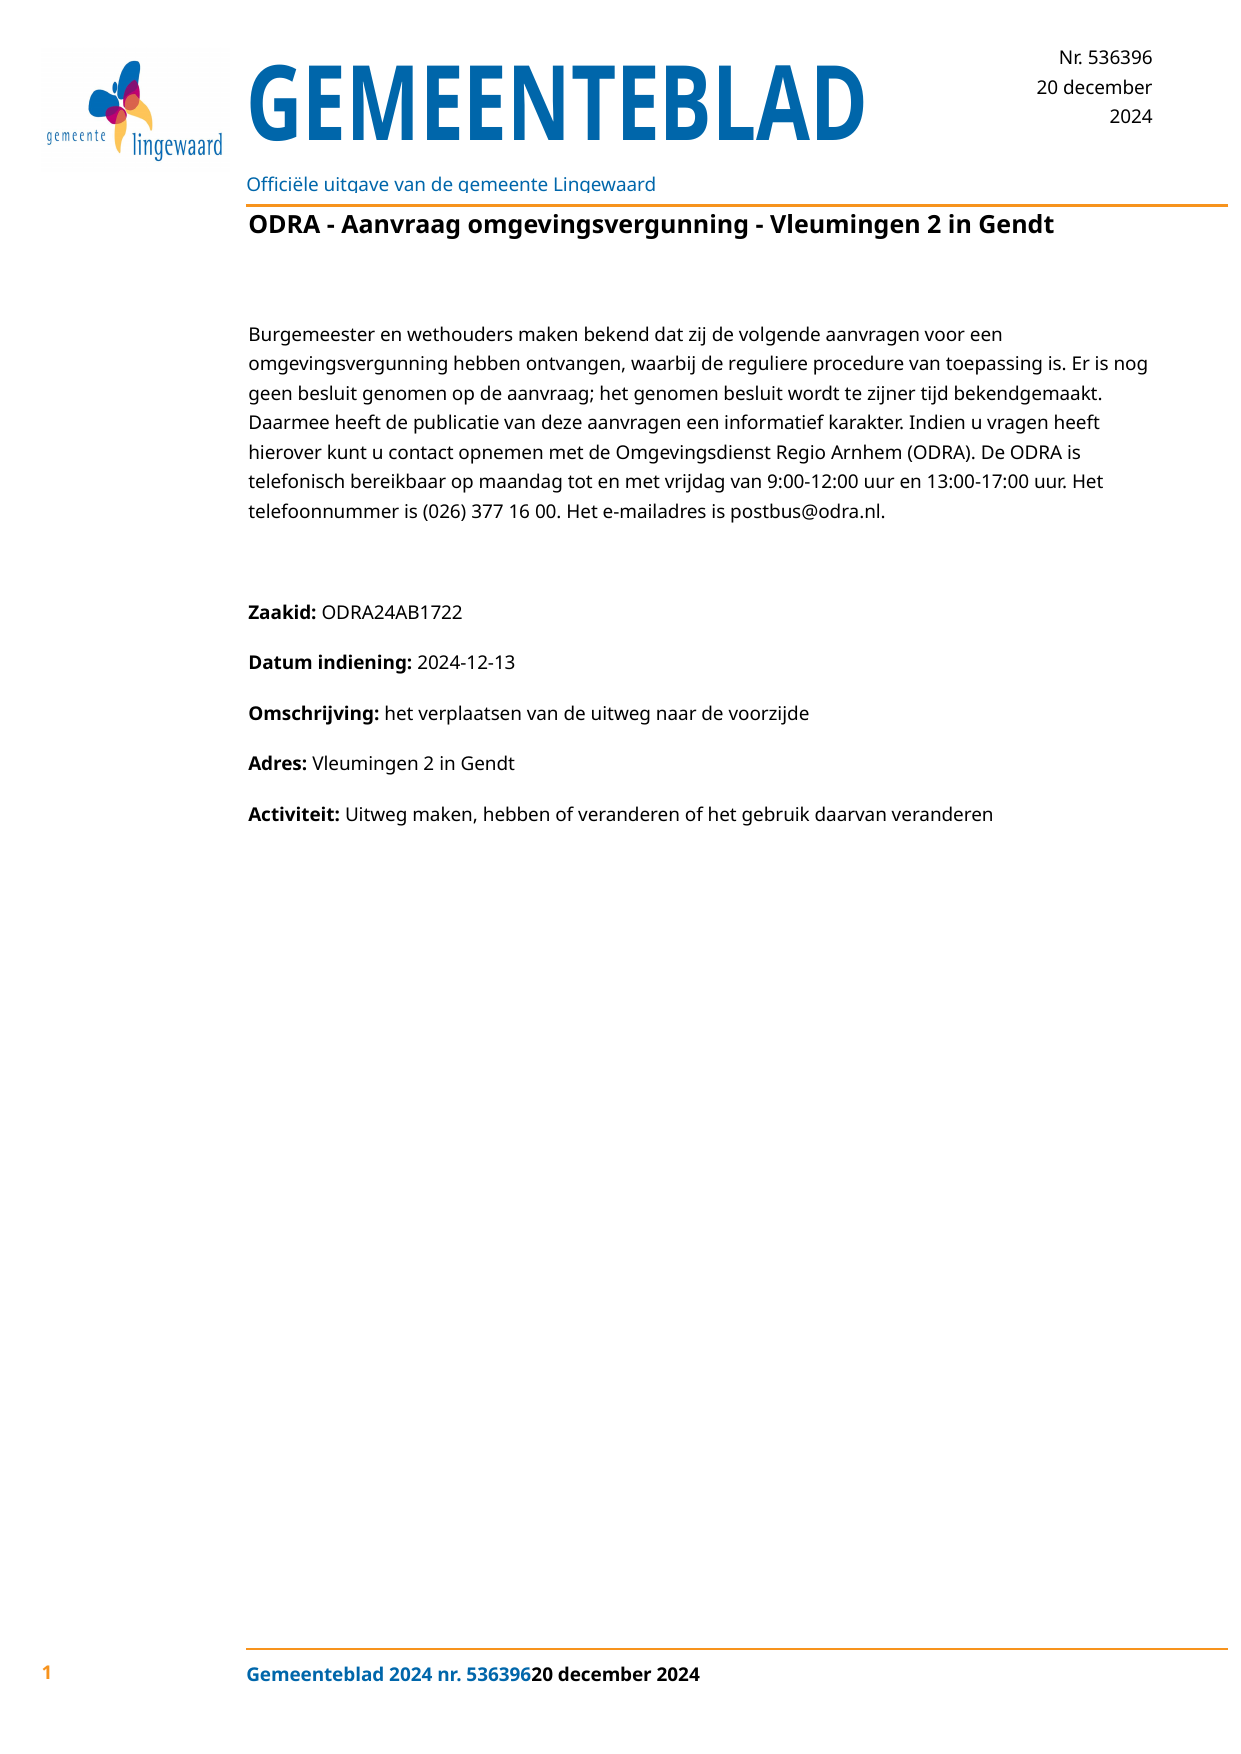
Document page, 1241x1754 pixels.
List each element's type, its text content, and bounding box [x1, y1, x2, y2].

text Zaakid: ODRA24AB1722 [248, 599, 1152, 625]
text Burgemeester en wethouders maken bekend dat zij de volgende aanvragen voor een omgevingsvergunning hebben ontvangen, waarbij de reguliere procedure van toepassing is. Er is nog geen besluit genomen op de aanvraag; het genomen besluit wordt te zijner tijd bekendgemaakt. Daarmee heeft de publicatie van deze aanvragen een informatief karakter. Indien u vragen heeft hierover kunt u contact opnemen met de Omgevingsdienst Regio Arnhem (ODRA). De ODRA is telefonisch bereikbaar op maandag tot en met vrijdag van 9:00-12:00 uur en 13:00-17:00 uur. Het telefoonnummer is (026) 377 16 00. Het e-mailadres is postbus@odra.nl. [248, 321, 1152, 524]
picture [41, 47, 231, 172]
text Activiteit: Uitweg maken, hebben of veranderen of het gebruik daarvan veranderen [248, 801, 1152, 826]
text Omschrijving: het verplaatsen van de uitweg naar de voorzijde [248, 700, 1152, 726]
text Adres: Vleumingen 2 in Gendt [248, 750, 1152, 776]
text ODRA - Aanvraag omgevingsvergunning - Vleumingen 2 in Gendt [248, 207, 1152, 241]
text Datum indiening: 2024-12-13 [248, 649, 1152, 675]
